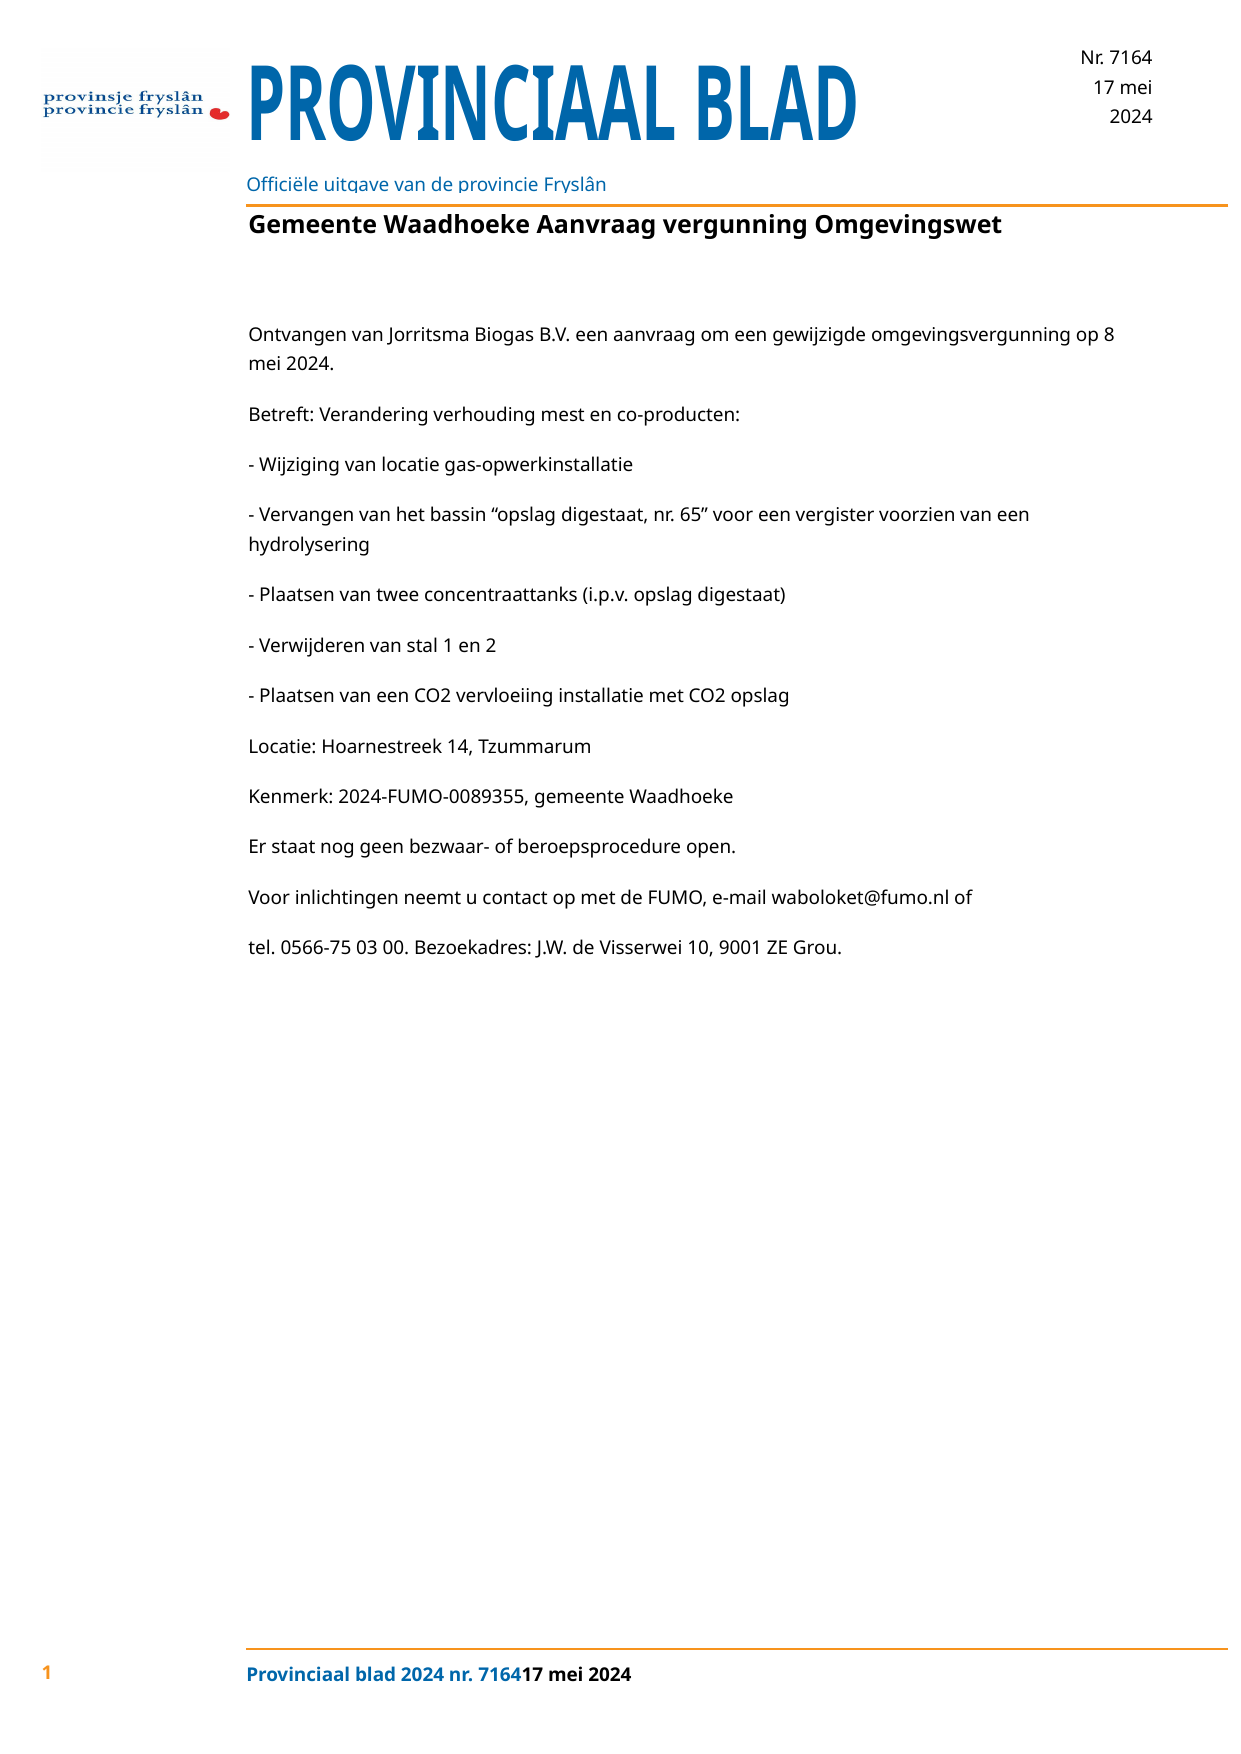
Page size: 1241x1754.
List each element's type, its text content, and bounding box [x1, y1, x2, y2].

text Voor inlichtingen neemt u contact op met de FUMO, e-mail waboloket@fumo.nl of [248, 884, 1152, 910]
text - Plaatsen van een CO2 vervloeiing installatie met CO2 opslag [248, 682, 1152, 708]
text Kenmerk: 2024-FUMO-0089355, gemeente Waadhoeke [248, 783, 1152, 809]
text - Verwijderen van stal 1 en 2 [248, 632, 1152, 658]
text Ontvangen van Jorritsma Biogas B.V. een aanvraag om een gewijzigde omgevingsvergunning op 8 mei 2024. [248, 321, 1152, 376]
text tel. 0566-75 03 00. Bezoekadres: J.W. de Visserwei 10, 9001 ZE Grou. [248, 934, 1152, 960]
text Gemeente Waadhoeke Aanvraag vergunning Omgevingswet [248, 207, 1152, 241]
picture [41, 47, 231, 172]
text Locatie: Hoarnestreek 14, Tzummarum [248, 733, 1152, 758]
text Er staat nog geen bezwaar- of beroepsprocedure open. [248, 834, 1152, 859]
text - Plaatsen van twee concentraattanks (i.p.v. opslag digestaat) [248, 582, 1152, 607]
text - Vervangen van het bassin “opslag digestaat, nr. 65” voor een vergister voorzien van een hydrolysering [248, 502, 1152, 557]
text Betreft: Verandering verhouding mest en co-producten: [248, 401, 1152, 426]
text - Wijziging van locatie gas-opwerkinstallatie [248, 451, 1152, 477]
